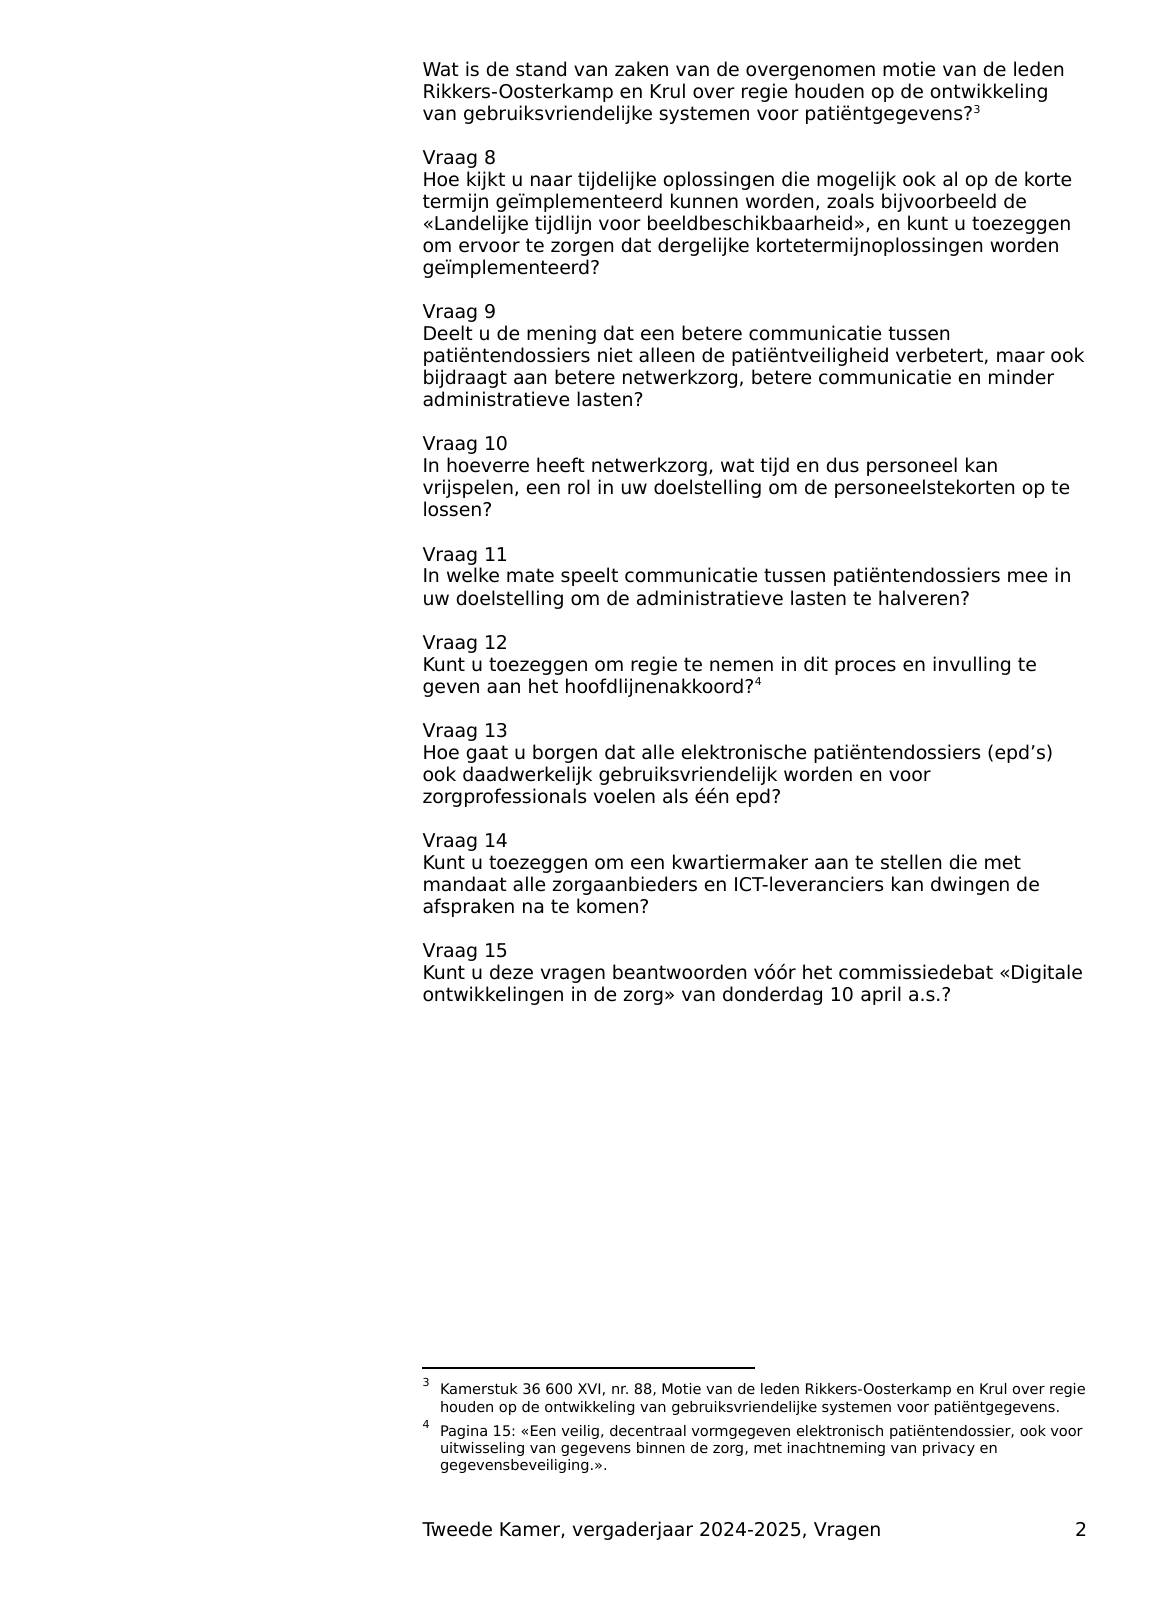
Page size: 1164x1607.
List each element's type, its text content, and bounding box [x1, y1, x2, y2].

text Wat is de stand van zaken van de overgenomen motie van de leden Rikkers-Oosterkamp en Krul over regie houden op de ontwikkeling van gebruiksvriendelijke systemen voor patiëntgegevens? [422, 59, 1087, 125]
text In welke mate speelt communicatie tussen patiëntendossiers mee in uw doelstelling om de administratieve lasten te halveren? [422, 565, 1087, 609]
text Pagina 15: «Een veilig, decentraal vormgegeven elektronisch patiëntendossier, ook voor uitwisseling van gegevens binnen de zorg, met inachtneming van privacy en gegevensbeveiliging.». [422, 1418, 1087, 1474]
text Kamerstuk 36 600 XVI, nr. 88, Motie van de leden Rikkers-Oosterkamp en Krul over regie houden op de ontwikkeling van gebruiksvriendelijke systemen voor patiëntgegevens. [422, 1377, 1087, 1416]
text Hoe gaat u borgen dat alle elektronische patiëntendossiers (epd’s) ook daadwerkelijk gebruiksvriendelijk worden en voor zorgprofessionals voelen als één epd? [422, 742, 1087, 808]
text Vraag 15 [422, 940, 1087, 962]
text Vraag 14 [422, 830, 1087, 852]
text Vraag 12 [422, 632, 1087, 653]
text Kunt u toezeggen om regie te nemen in dit proces en invulling te geven aan het hoofdlijnenakkoord? [422, 653, 1087, 697]
text Hoe kijkt u naar tijdelijke oplossingen die mogelijk ook al op de korte termijn geïmplementeerd kunnen worden, zoals bijvoorbeeld de «Landelijke tijdlijn voor beeldbeschikbaarheid», en kunt u toezeggen om ervoor te zorgen dat dergelijke kortetermijnoplossingen worden geïmplementeerd? [422, 169, 1087, 279]
text Deelt u de mening dat een betere communicatie tussen patiëntendossiers niet alleen de patiëntveiligheid verbetert, maar ook bijdraagt aan betere netwerkzorg, betere communicatie en minder administratieve lasten? [422, 323, 1087, 411]
text In hoeverre heeft netwerkzorg, wat tijd en dus personeel kan vrijspelen, een rol in uw doelstelling om de personeelstekorten op te lossen? [422, 455, 1087, 521]
text Vraag 10 [422, 433, 1087, 455]
text Vraag 13 [422, 720, 1087, 742]
text Kunt u deze vragen beantwoorden vóór het commissiedebat «Digitale ontwikkelingen in de zorg» van donderdag 10 april a.s.? [422, 962, 1087, 1006]
text Kunt u toezeggen om een kwartiermaker aan te stellen die met mandaat alle zorgaanbieders en ICT-leveranciers kan dwingen de afspraken na te komen? [422, 852, 1087, 918]
text Vraag 9 [422, 301, 1087, 323]
text Vraag 11 [422, 543, 1087, 565]
text Vraag 8 [422, 147, 1087, 169]
